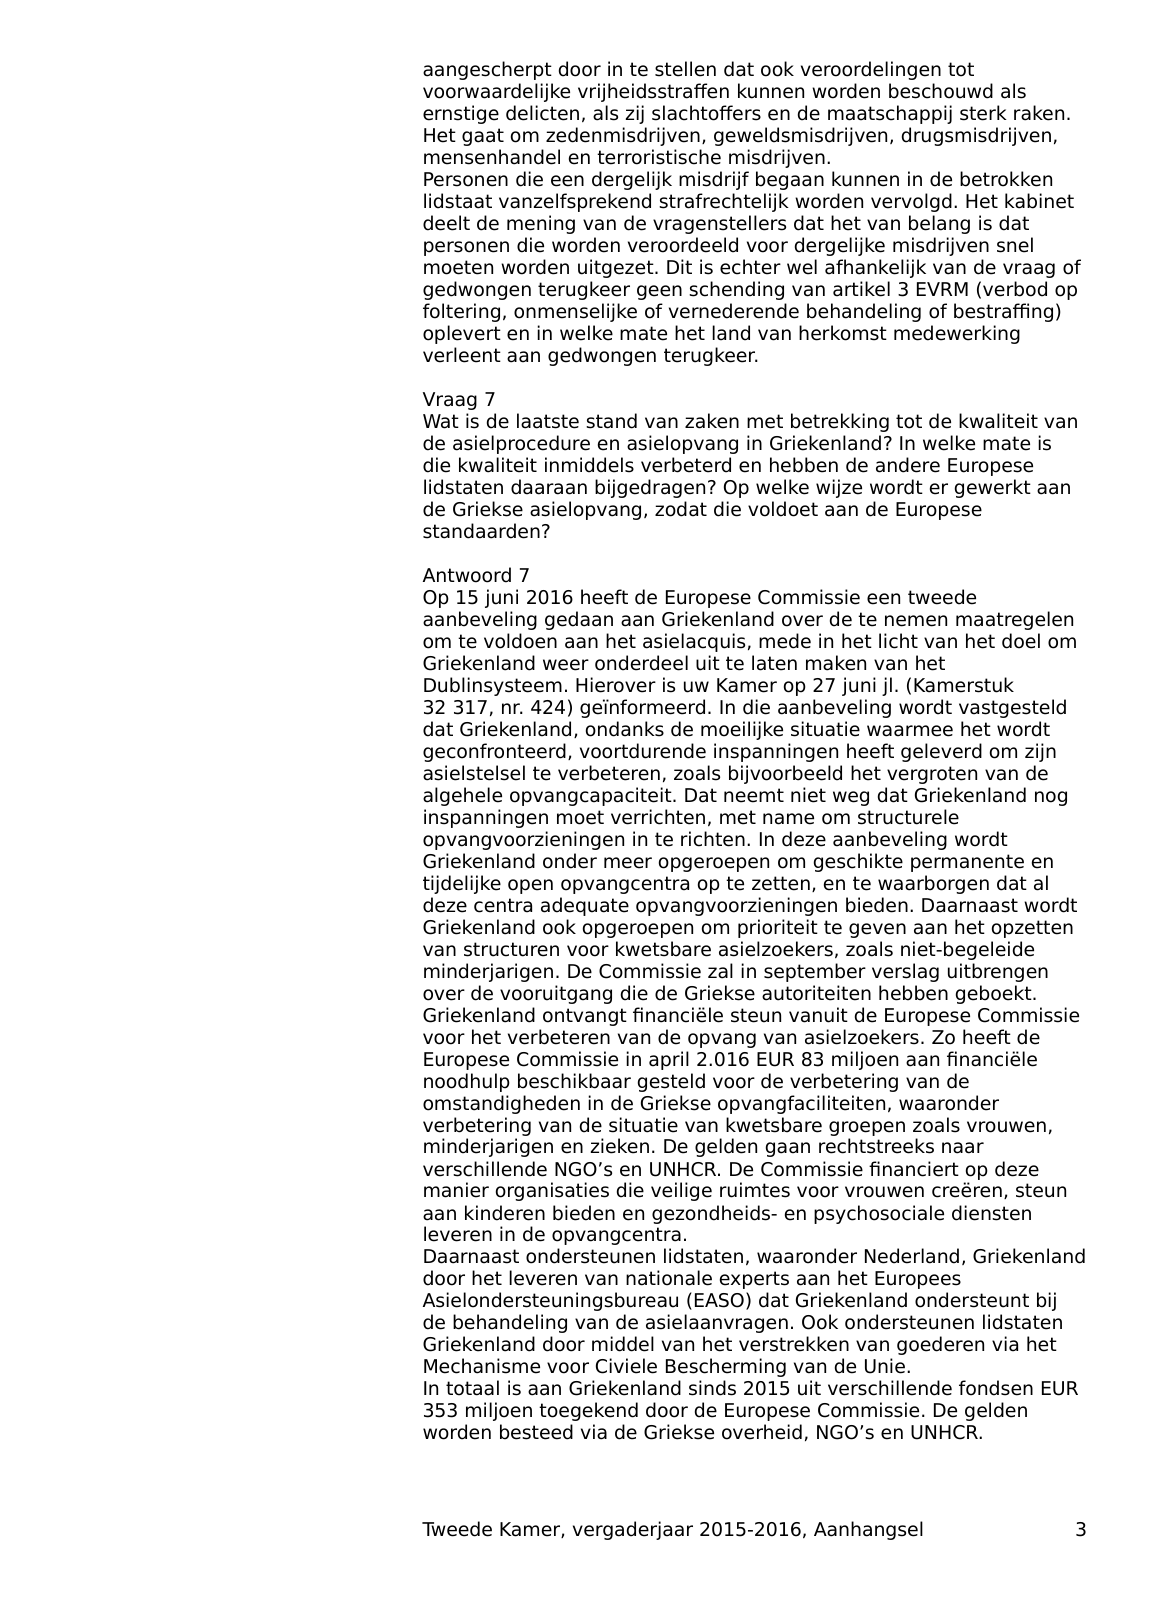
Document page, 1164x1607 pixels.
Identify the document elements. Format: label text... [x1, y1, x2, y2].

text Op 15 juni 2016 heeft de Europese Commissie een tweede aanbeveling gedaan aan Griekenland over de te nemen maatregelen om te voldoen aan het asielacquis, mede in het licht van het doel om Griekenland weer onderdeel uit te laten maken van het Dublinsysteem. Hierover is uw Kamer op 27 juni jl. (Kamerstuk 32 317, nr. 424) geïnformeerd. In die aanbeveling wordt vastgesteld dat Griekenland, ondanks de moeilijke situatie waarmee het wordt geconfronteerd, voortdurende inspanningen heeft geleverd om zijn asielstelsel te verbeteren, zoals bijvoorbeeld het vergroten van de algehele opvangcapaciteit. Dat neemt niet weg dat Griekenland nog inspanningen moet verrichten, met name om structurele opvangvoorzieningen in te richten. In deze aanbeveling wordt Griekenland onder meer opgeroepen om geschikte permanente en tijdelijke open opvangcentra op te zetten, en te waarborgen dat al deze centra adequate opvangvoorzieningen bieden. Daarnaast wordt Griekenland ook opgeroepen om prioriteit te geven aan het opzetten van structuren voor kwetsbare asielzoekers, zoals niet-begeleide minderjarigen. De Commissie zal in september verslag uitbrengen over de vooruitgang die de Griekse autoriteiten hebben geboekt. [422, 587, 1087, 1004]
text Personen die een dergelijk misdrijf begaan kunnen in de betrokken lidstaat vanzelfsprekend strafrechtelijk worden vervolgd. Het kabinet deelt de mening van de vragenstellers dat het van belang is dat personen die worden veroordeeld voor dergelijke misdrijven snel moeten worden uitgezet. Dit is echter wel afhankelijk van de vraag of gedwongen terugkeer geen schending van artikel 3 EVRM (verbod op foltering, onmenselijke of vernederende behandeling of bestraffing) oplevert en in welke mate het land van herkomst medewerking verleent aan gedwongen terugkeer. [422, 169, 1087, 367]
text Daarnaast ondersteunen lidstaten, waaronder Nederland, Griekenland door het leveren van nationale experts aan het Europees Asielondersteuningsbureau (EASO) dat Griekenland ondersteunt bij de behandeling van de asielaanvragen. Ook ondersteunen lidstaten Griekenland door middel van het verstrekken van goederen via het Mechanisme voor Civiele Bescherming van de Unie. [422, 1246, 1087, 1378]
text In totaal is aan Griekenland sinds 2015 uit verschillende fondsen EUR 353 miljoen toegekend door de Europese Commissie. De gelden worden besteed via de Griekse overheid, NGO’s en UNHCR. [422, 1378, 1087, 1444]
text Vraag 7 [422, 389, 1087, 411]
text aangescherpt door in te stellen dat ook veroordelingen tot voorwaardelijke vrijheidsstraffen kunnen worden beschouwd als ernstige delicten, als zij slachtoffers en de maatschappij sterk raken. Het gaat om zedenmisdrijven, geweldsmisdrijven, drugsmisdrijven, mensenhandel en terroristische misdrijven. [422, 59, 1087, 169]
text Griekenland ontvangt financiële steun vanuit de Europese Commissie voor het verbeteren van de opvang van asielzoekers. Zo heeft de Europese Commissie in april 2.016 EUR 83 miljoen aan financiële noodhulp beschikbaar gesteld voor de verbetering van de omstandigheden in de Griekse opvangfaciliteiten, waaronder verbetering van de situatie van kwetsbare groepen zoals vrouwen, minderjarigen en zieken. De gelden gaan rechtstreeks naar verschillende NGO’s en UNHCR. De Commissie financiert op deze manier organisaties die veilige ruimtes voor vrouwen creëren, steun aan kinderen bieden en gezondheids- en psychosociale diensten leveren in de opvangcentra. [422, 1004, 1087, 1246]
text Antwoord 7 [422, 565, 1087, 587]
text Wat is de laatste stand van zaken met betrekking tot de kwaliteit van de asielprocedure en asielopvang in Griekenland? In welke mate is die kwaliteit inmiddels verbeterd en hebben de andere Europese lidstaten daaraan bijgedragen? Op welke wijze wordt er gewerkt aan de Griekse asielopvang, zodat die voldoet aan de Europese standaarden? [422, 411, 1087, 543]
